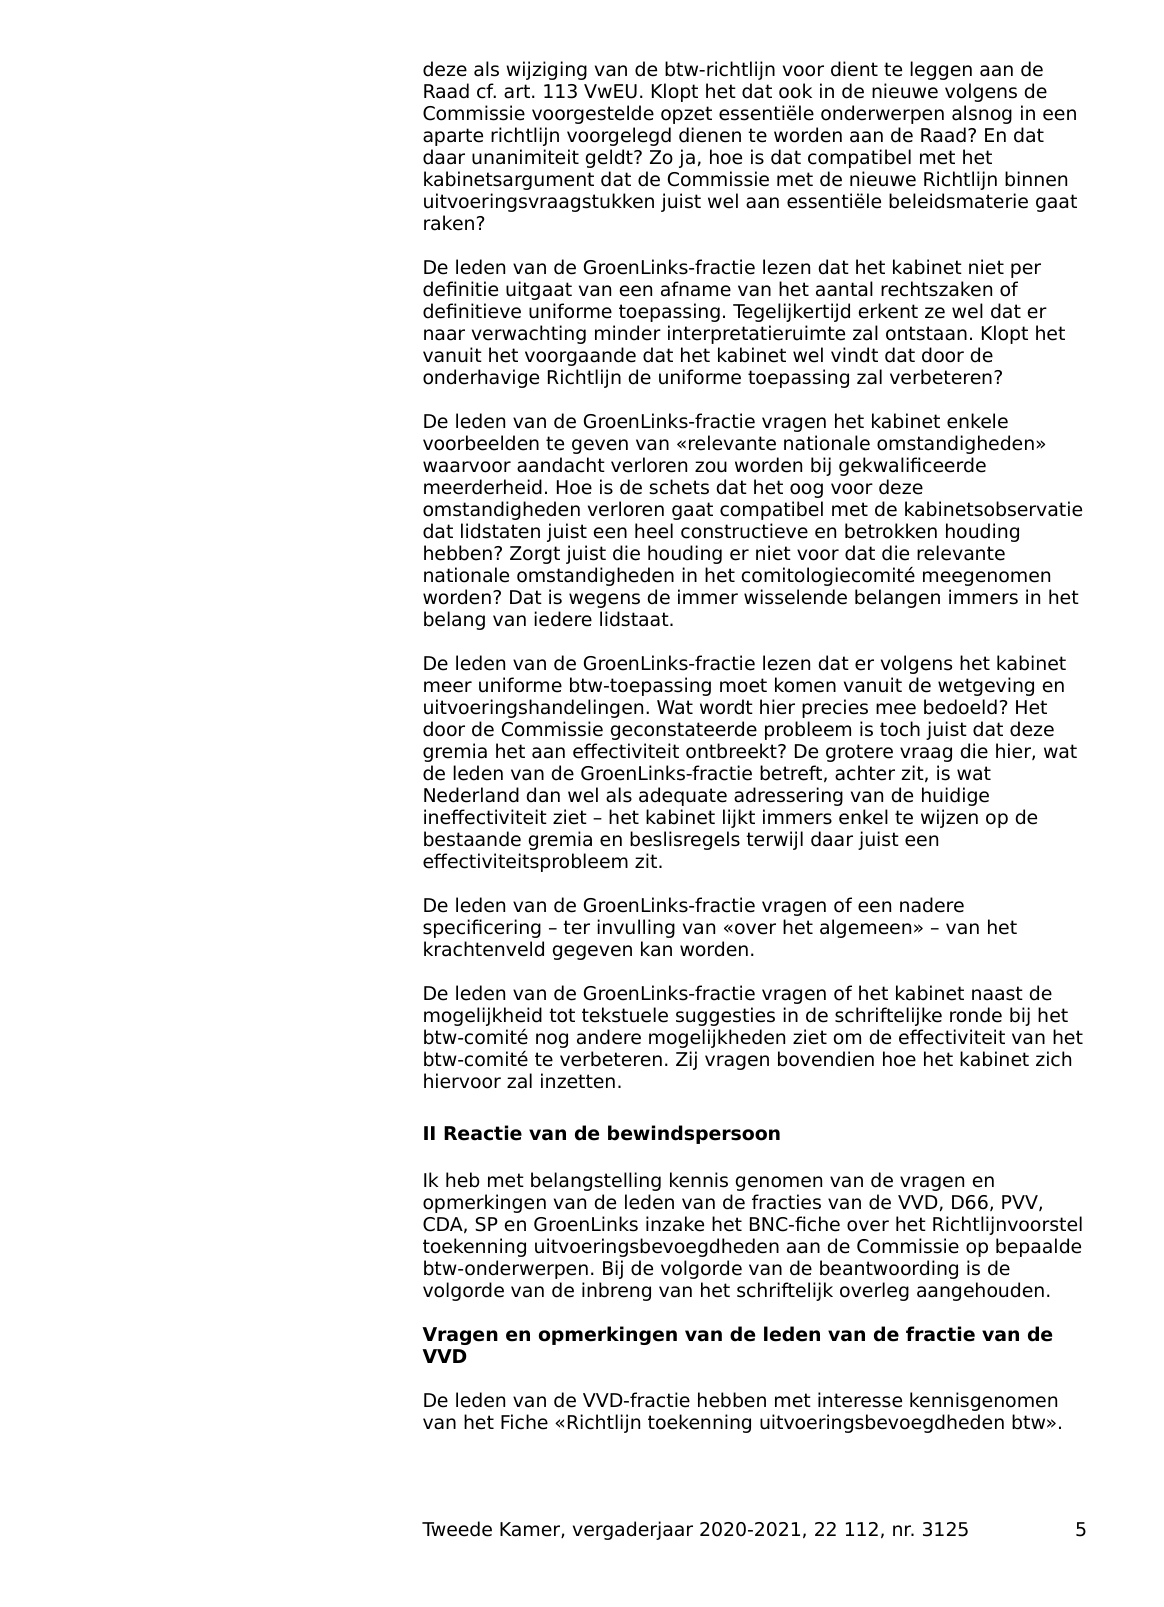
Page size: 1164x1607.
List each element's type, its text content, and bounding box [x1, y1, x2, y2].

text Ik heb met belangstelling kennis genomen van de vragen en opmerkingen van de leden van de fracties van de VVD, D66, PVV, CDA, SP en GroenLinks inzake het BNC-fiche over het Richtlijnvoorstel toekenning uitvoeringsbevoegdheden aan de Commissie op bepaalde btw-onderwerpen. Bij de volgorde van de beantwoording is de volgorde van de inbreng van het schriftelijk overleg aangehouden. [422, 1170, 1087, 1302]
text De leden van de GroenLinks-fractie vragen het kabinet enkele voorbeelden te geven van «relevante nationale omstandigheden» waarvoor aandacht verloren zou worden bij gekwalificeerde meerderheid. Hoe is de schets dat het oog voor deze omstandigheden verloren gaat compatibel met de kabinetsobservatie dat lidstaten juist een heel constructieve en betrokken houding hebben? Zorgt juist die houding er niet voor dat die relevante nationale omstandigheden in het comitologiecomité meegenomen worden? Dat is wegens de immer wisselende belangen immers in het belang van iedere lidstaat. [422, 411, 1087, 631]
text De leden van de GroenLinks-fractie lezen dat het kabinet niet per definitie uitgaat van een afname van het aantal rechtszaken of definitieve uniforme toepassing. Tegelijkertijd erkent ze wel dat er naar verwachting minder interpretatieruimte zal ontstaan. Klopt het vanuit het voorgaande dat het kabinet wel vindt dat door de onderhavige Richtlijn de uniforme toepassing zal verbeteren? [422, 257, 1087, 389]
text De leden van de VVD-fractie hebben met interesse kennisgenomen van het Fiche «Richtlijn toekenning uitvoeringsbevoegdheden btw». [422, 1390, 1087, 1434]
text De leden van de GroenLinks-fractie vragen of een nadere specificering – ter invulling van «over het algemeen» – van het krachtenveld gegeven kan worden. [422, 895, 1087, 961]
text De leden van de GroenLinks-fractie lezen dat er volgens het kabinet meer uniforme btw-toepassing moet komen vanuit de wetgeving en uitvoeringshandelingen. Wat wordt hier precies mee bedoeld? Het door de Commissie geconstateerde probleem is toch juist dat deze gremia het aan effectiviteit ontbreekt? De grotere vraag die hier, wat de leden van de GroenLinks-fractie betreft, achter zit, is wat Nederland dan wel als adequate adressering van de huidige ineffectiviteit ziet – het kabinet lijkt immers enkel te wijzen op de bestaande gremia en beslisregels terwijl daar juist een effectiviteitsprobleem zit. [422, 653, 1087, 873]
text deze als wijziging van de btw-richtlijn voor dient te leggen aan de Raad cf. art. 113 VwEU. Klopt het dat ook in de nieuwe volgens de Commissie voorgestelde opzet essentiële onderwerpen alsnog in een aparte richtlijn voorgelegd dienen te worden aan de Raad? En dat daar unanimiteit geldt? Zo ja, hoe is dat compatibel met het kabinetsargument dat de Commissie met de nieuwe Richtlijn binnen uitvoeringsvraagstukken juist wel aan essentiële beleidsmaterie gaat raken? [422, 59, 1087, 235]
subtitle Vragen en opmerkingen van de leden van de fractie van de VVD [422, 1324, 1087, 1368]
text De leden van de GroenLinks-fractie vragen of het kabinet naast de mogelijkheid tot tekstuele suggesties in de schriftelijke ronde bij het btw-comité nog andere mogelijkheden ziet om de effectiviteit van het btw-comité te verbeteren. Zij vragen bovendien hoe het kabinet zich hiervoor zal inzetten. [422, 983, 1087, 1093]
subtitle II Reactie van de bewindspersoon [422, 1123, 1087, 1145]
